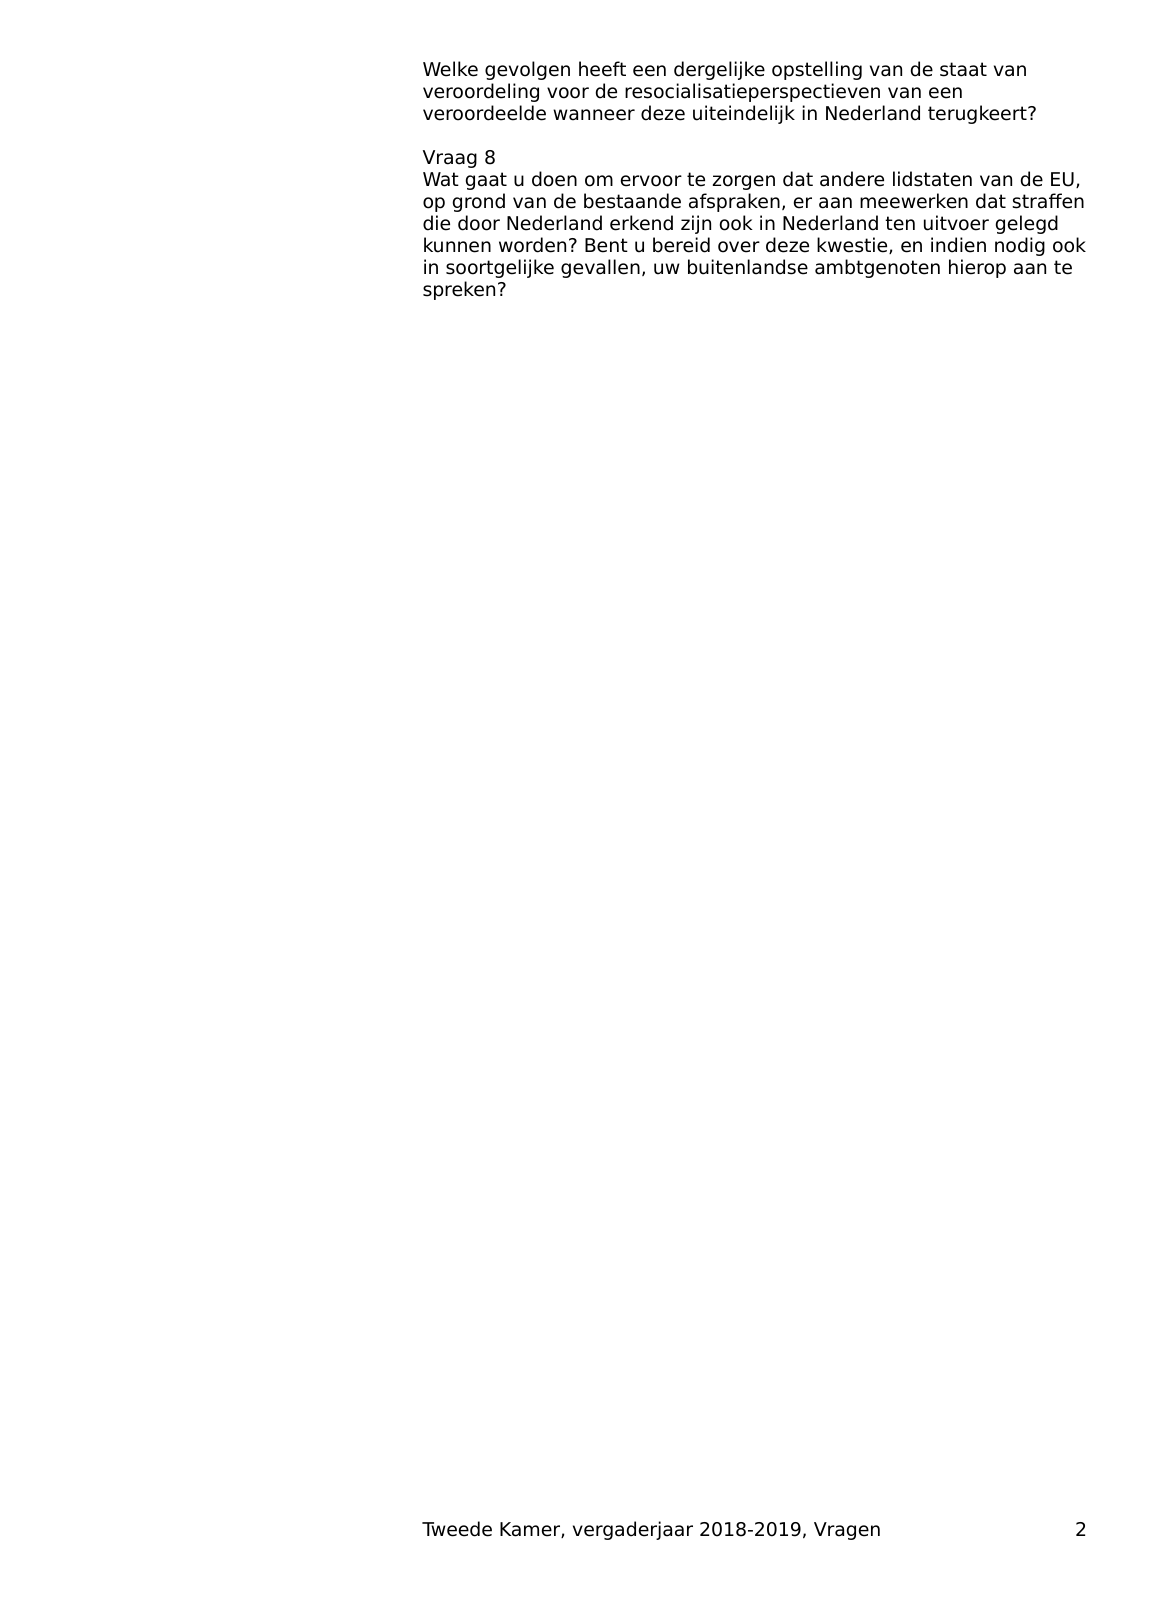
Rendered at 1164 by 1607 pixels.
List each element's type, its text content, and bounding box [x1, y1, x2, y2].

text Vraag 8 [422, 147, 1087, 169]
text Wat gaat u doen om ervoor te zorgen dat andere lidstaten van de EU, op grond van de bestaande afspraken, er aan meewerken dat straffen die door Nederland erkend zijn ook in Nederland ten uitvoer gelegd kunnen worden? Bent u bereid over deze kwestie, en indien nodig ook in soortgelijke gevallen, uw buitenlandse ambtgenoten hierop aan te spreken? [422, 169, 1087, 301]
text Welke gevolgen heeft een dergelijke opstelling van de staat van veroordeling voor de resocialisatieperspectieven van een veroordeelde wanneer deze uiteindelijk in Nederland terugkeert? [422, 59, 1087, 125]
